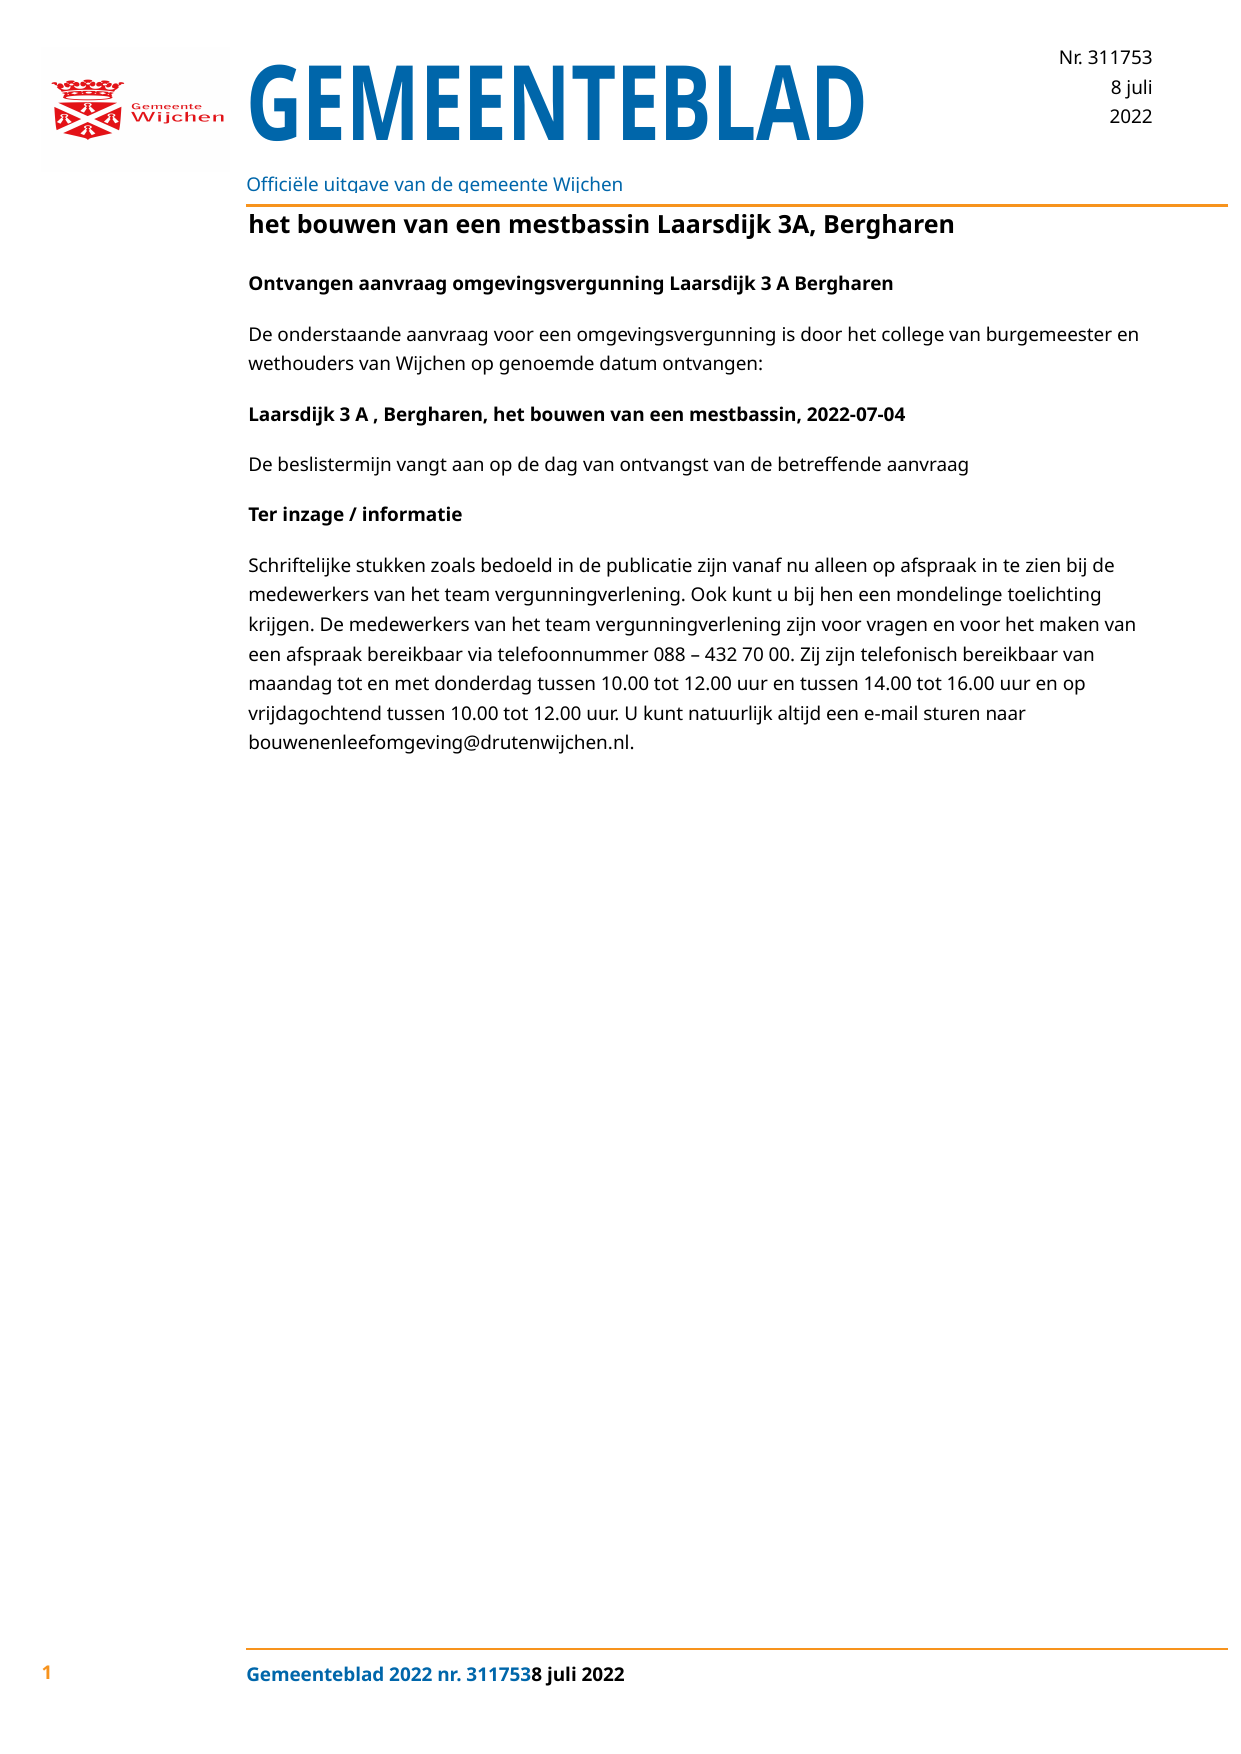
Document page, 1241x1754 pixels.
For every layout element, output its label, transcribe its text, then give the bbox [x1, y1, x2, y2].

text De beslistermijn vangt aan op de dag van ontvangst van de betreffende aanvraag [248, 451, 1152, 477]
text Ontvangen aanvraag omgevingsvergunning Laarsdijk 3 A Bergharen [248, 270, 1152, 296]
text Laarsdijk 3 A , Bergharen, het bouwen van een mestbassin, 2022-07-04 [248, 401, 1152, 426]
text De onderstaande aanvraag voor een omgevingsvergunning is door het college van burgemeester en wethouders van Wijchen op genoemde datum ontvangen: [248, 321, 1152, 376]
picture [41, 47, 231, 172]
text Ter inzage / informatie [248, 502, 1152, 527]
text het bouwen van een mestbassin Laarsdijk 3A, Bergharen [248, 207, 1152, 241]
text Schriftelijke stukken zoals bedoeld in de publicatie zijn vanaf nu alleen op afspraak in te zien bij de medewerkers van het team vergunningverlening. Ook kunt u bij hen een mondelinge toelichting krijgen. De medewerkers van het team vergunningverlening zijn voor vragen en voor het maken van een afspraak bereikbaar via telefoonnummer 088 – 432 70 00. Zij zijn telefonisch bereikbaar van maandag tot en met donderdag tussen 10.00 tot 12.00 uur en tussen 14.00 tot 16.00 uur en op vrijdagochtend tussen 10.00 tot 12.00 uur. U kunt natuurlijk altijd een e-mail sturen naar bouwenenleefomgeving@drutenwijchen.nl. [248, 552, 1152, 755]
